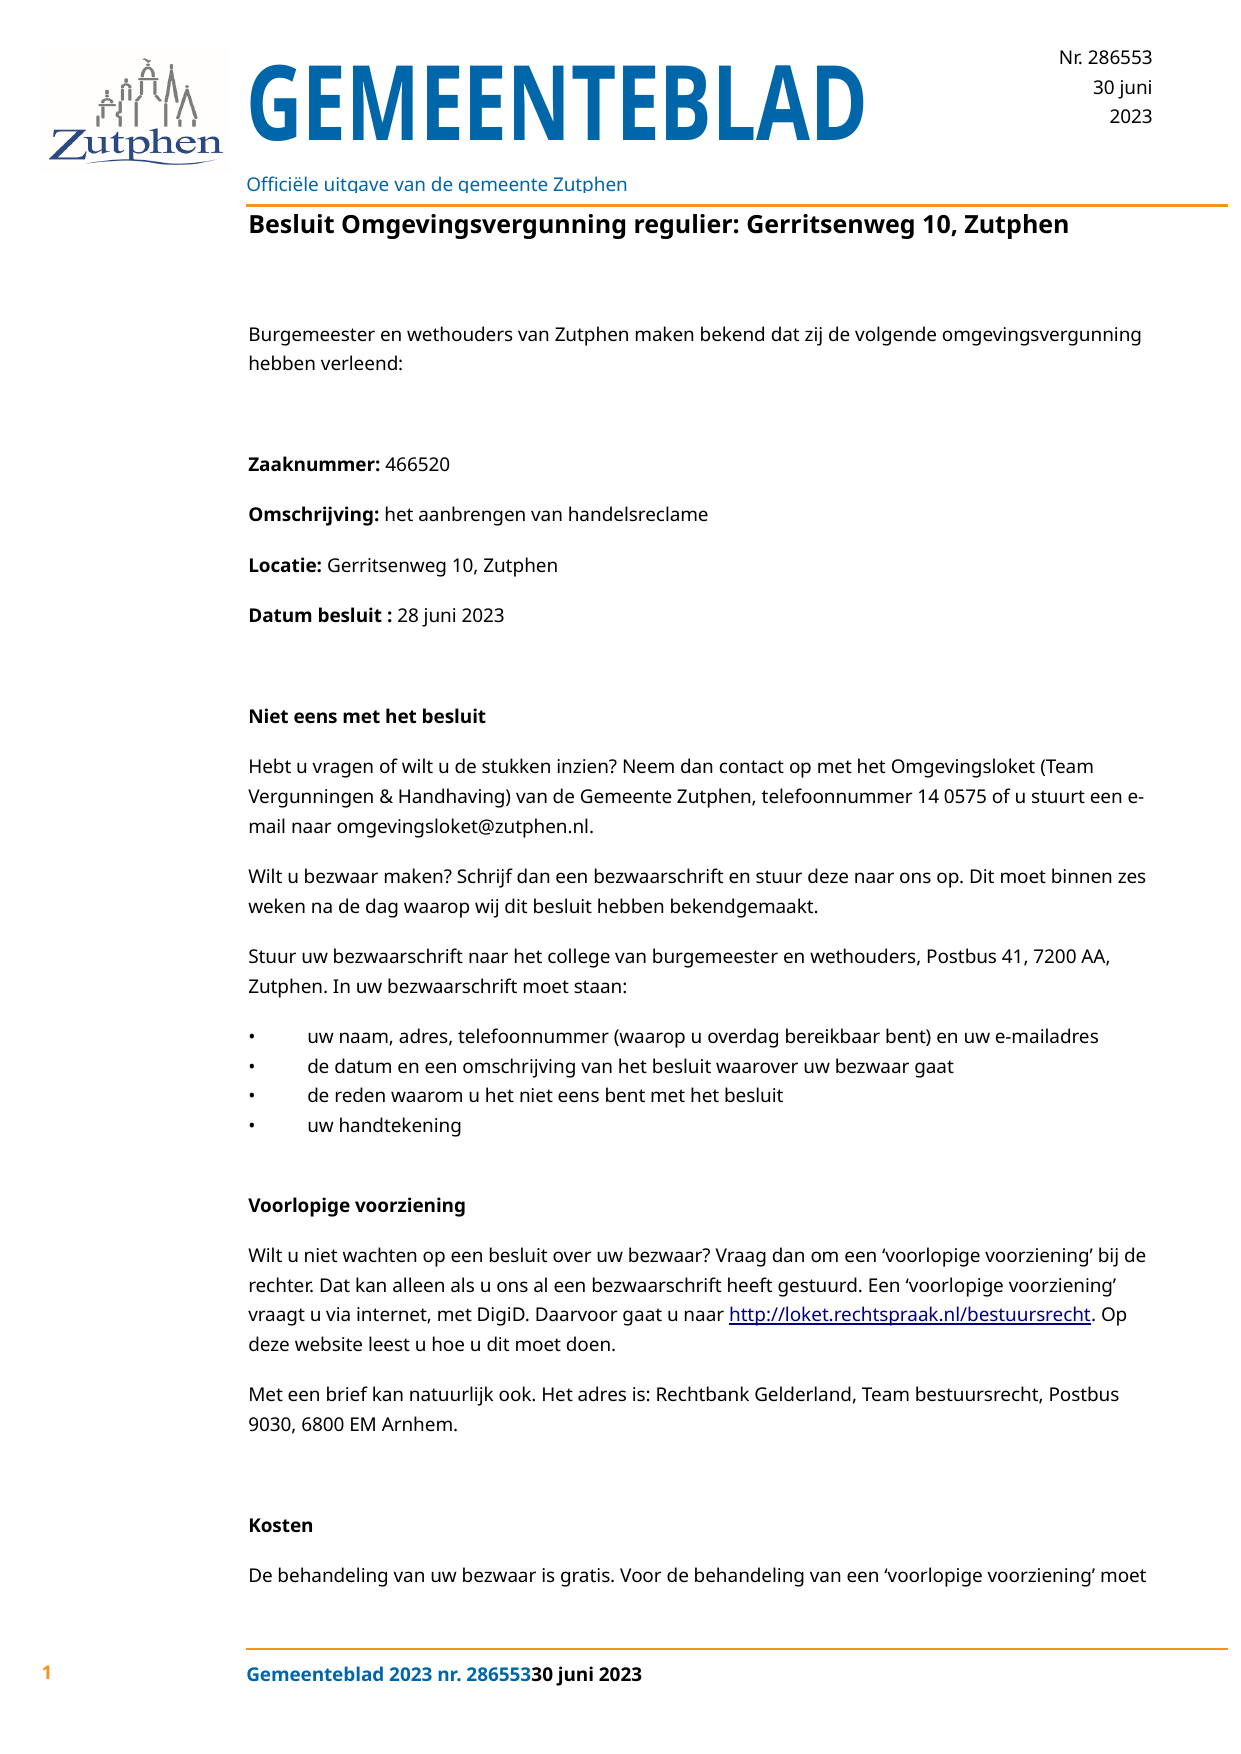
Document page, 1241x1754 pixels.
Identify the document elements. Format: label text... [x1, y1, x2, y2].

text Burgemeester en wethouders van Zutphen maken bekend dat zij de volgende omgevingsvergunning hebben verleend: [248, 321, 1152, 376]
text Stuur uw bezwaarschrift naar het college van burgemeester en wethouders, Postbus 41, 7200 AA, Zutphen. In uw bezwaarschrift moet staan: [248, 943, 1152, 998]
text De behandeling van uw bezwaar is gratis. Voor de behandeling van een ‘voorlopige voorziening’ moet [248, 1562, 1152, 1588]
text Besluit Omgevingsvergunning regulier: Gerritsenweg 10, Zutphen [248, 207, 1152, 241]
list de datum en een omschrijving van het besluit waarover uw bezwaar gaat [248, 1053, 1152, 1078]
text Met een brief kan natuurlijk ook. Het adres is: Rechtbank Gelderland, Team bestuursrecht, Postbus 9030, 6800 EM Arnhem. [248, 1382, 1152, 1437]
text Wilt u bezwaar maken? Schrijf dan een bezwaarschrift en stuur deze naar ons op. Dit moet binnen zes weken na de dag waarop wij dit besluit hebben bekendgemaakt. [248, 863, 1152, 918]
text Kosten [248, 1512, 1152, 1538]
list uw handtekening [248, 1112, 1152, 1138]
text Locatie: Gerritsenweg 10, Zutphen [248, 552, 1152, 578]
picture [41, 47, 231, 172]
list uw naam, adres, telefoonnummer (waarop u overdag bereikbaar bent) en uw e-mailadres [248, 1023, 1152, 1049]
text Zaaknummer: 466520 [248, 451, 1152, 477]
text Omschrijving: het aanbrengen van handelsreclame [248, 502, 1152, 527]
list de reden waarom u het niet eens bent met het besluit [248, 1082, 1152, 1108]
text Voorlopige voorziening [248, 1192, 1152, 1218]
text Wilt u niet wachten op een besluit over uw bezwaar? Vraag dan om een ‘voorlopige voorziening’ bij de rechter. Dat kan alleen als u ons al een bezwaarschrift heeft gestuurd. Een ‘voorlopige voorziening’ vraagt u via internet, met DigiD. Daarvoor gaat u naar http://loket.rechtspraak.nl/bestuursrecht. Op deze website leest u hoe u dit moet doen. [248, 1242, 1152, 1357]
text Hebt u vragen of wilt u de stukken inzien? Neem dan contact op met het Omgevingsloket (Team Vergunningen & Handhaving) van de Gemeente Zutphen, telefoonnummer 14 0575 of u stuurt een e-mail naar omgevingsloket@zutphen.nl. [248, 754, 1152, 838]
text Datum besluit : 28 juni 2023 [248, 602, 1152, 628]
text Niet eens met het besluit [248, 703, 1152, 729]
